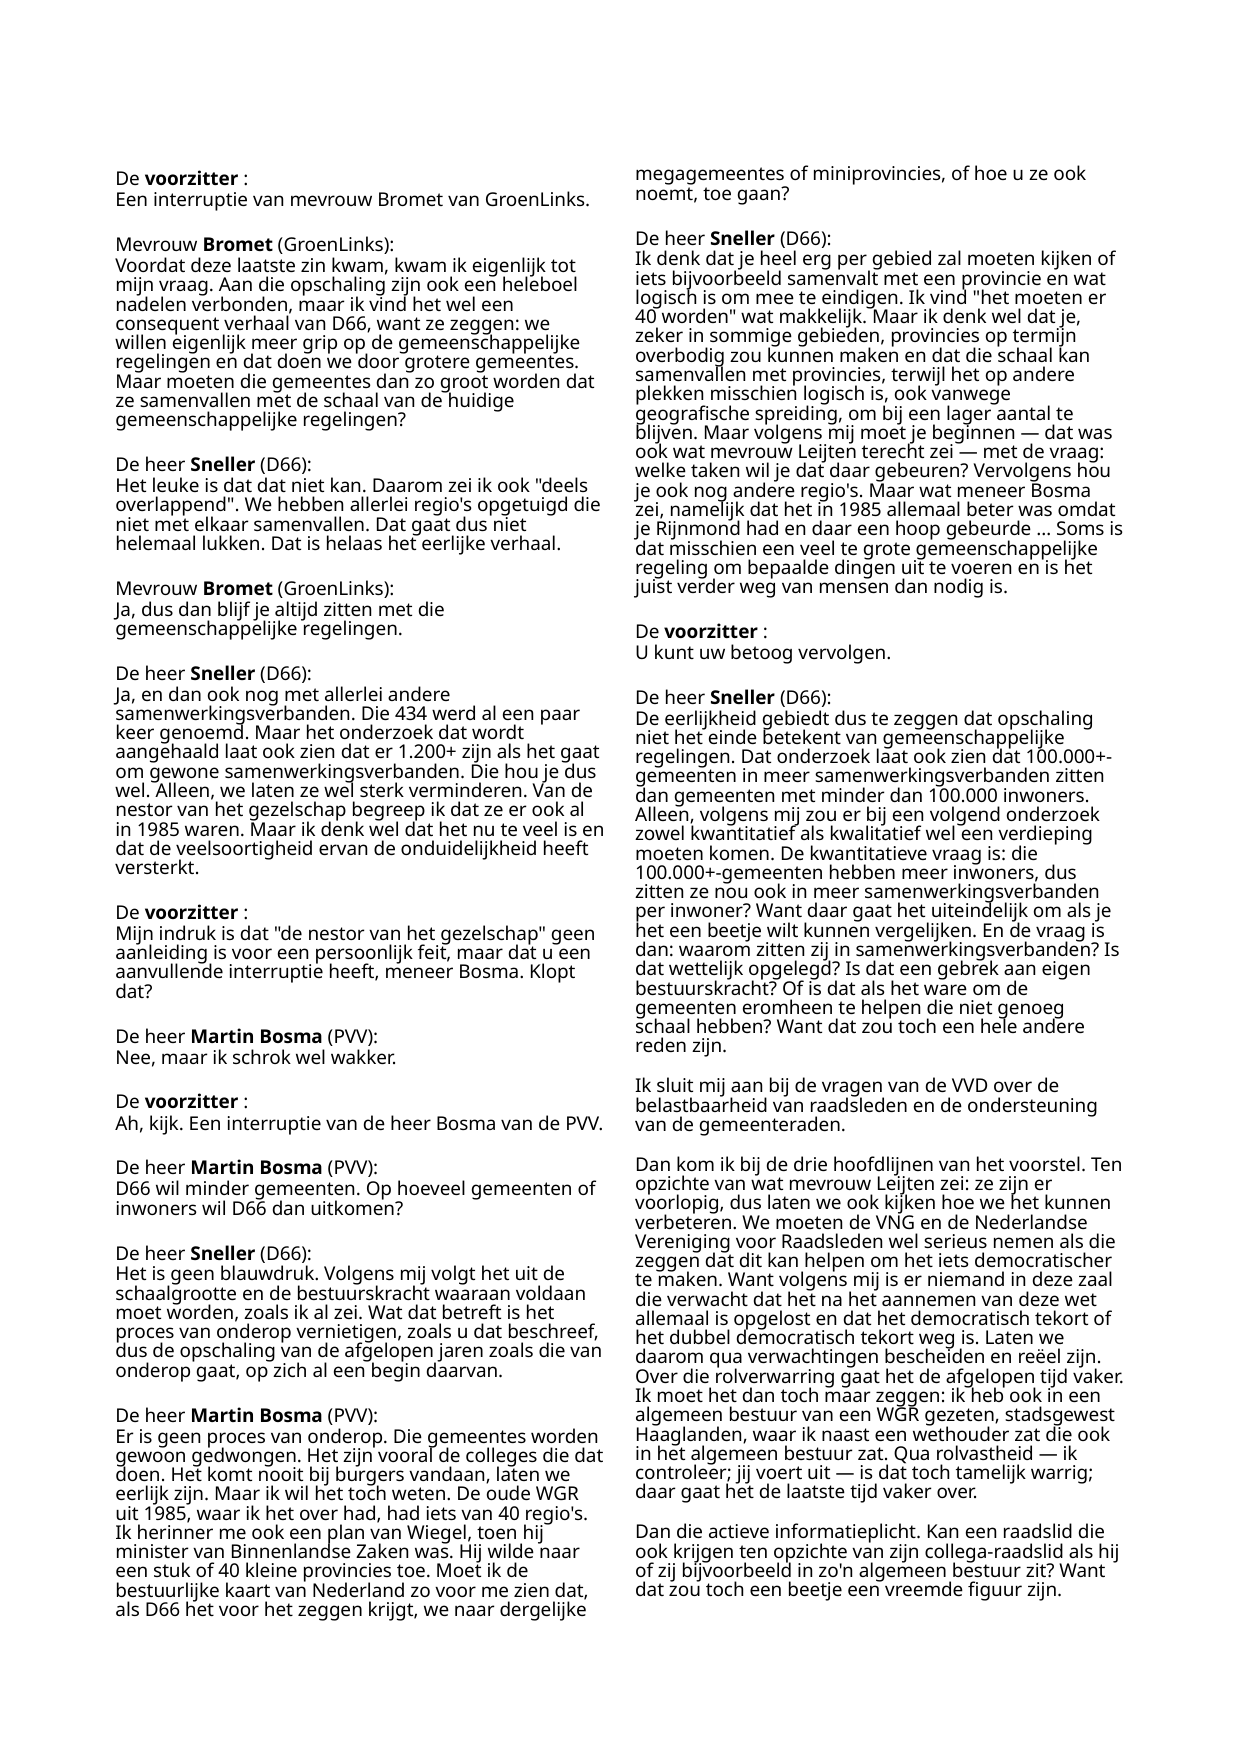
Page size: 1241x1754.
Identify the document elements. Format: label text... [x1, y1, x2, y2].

text De heer Sneller (D66): [115, 1240, 605, 1265]
text Mijn indruk is dat "de nestor van het gezelschap" geen aanleiding is voor een persoonlijk feit, maar dat u een aanvullende interruptie heeft, meneer Bosma. Klopt dat? [115, 925, 605, 1002]
text megagemeentes of miniprovincies, of hoe u ze ook noemt, toe gaan? [635, 165, 1125, 204]
text De heer Sneller (D66): [635, 684, 1125, 710]
text Nee, maar ik schrok wel wakker. [115, 1049, 605, 1068]
text Dan kom ik bij de drie hoofdlijnen van het voorstel. Ten opzichte van wat mevrouw Leijten zei: ze zijn er voorlopig, dus laten we ook kijken hoe we het kunnen verbeteren. We moeten de VNG en de Nederlandse Vereniging voor Raadsleden wel serieus nemen als die zeggen dat dit kan helpen om het iets democratischer te maken. Want volgens mij is er niemand in deze zaal die verwacht dat het na het aannemen van deze wet allemaal is opgelost en dat het democratisch tekort of het dubbel democratisch tekort weg is. Laten we daarom qua verwachtingen bescheiden en reëel zijn. Over die rolverwarring gaat het de afgelopen tijd vaker. Ik moet het dan toch maar zeggen: ik heb ook in een algemeen bestuur van een WGR gezeten, stadsgewest Haaglanden, waar ik naast een wethouder zat die ook in het algemeen bestuur zat. Qua rolvastheid — ik controleer; jij voert uit — is dat toch tamelijk warrig; daar gaat het de laatste tijd vaker over. [635, 1156, 1125, 1503]
text De voorzitter : [115, 899, 605, 925]
text Mevrouw Bromet (GroenLinks): [115, 575, 605, 601]
text Ah, kijk. Een interruptie van de heer Bosma van de PVV. [115, 1114, 605, 1134]
text Ik denk dat je heel erg per gebied zal moeten kijken of iets bijvoorbeeld samenvalt met een provincie en wat logisch is om mee te eindigen. Ik vind "het moeten er 40 worden" wat makkelijk. Maar ik denk wel dat je, zeker in sommige gebieden, provincies op termijn overbodig zou kunnen maken en dat die schaal kan samenvallen met provincies, terwijl het op andere plekken misschien logisch is, ook vanwege geografische spreiding, om bij een lager aantal te blijven. Maar volgens mij moet je beginnen — dat was ook wat mevrouw Leijten terecht zei — met de vraag: welke taken wil je dat daar gebeuren? Vervolgens hou je ook nog andere regio's. Maar wat meneer Bosma zei, namelijk dat het in 1985 allemaal beter was omdat je Rijnmond had en daar een hoop gebeurde … Soms is dat misschien een veel te grote gemeenschappelijke regeling om bepaalde dingen uit te voeren en is het juist verder weg van mensen dan nodig is. [635, 250, 1125, 597]
text Het leuke is dat dat niet kan. Daarom zei ik ook "deels overlappend". We hebben allerlei regio's opgetuigd die niet met elkaar samenvallen. Dat gaat dus niet helemaal lukken. Dat is helaas het eerlijke verhaal. [115, 477, 605, 554]
text De heer Sneller (D66): [115, 660, 605, 686]
text Mevrouw Bromet (GroenLinks): [115, 231, 605, 257]
text Ja, dus dan blijf je altijd zitten met die gemeenschappelijke regelingen. [115, 601, 605, 639]
text De heer Martin Bosma (PVV): [115, 1154, 605, 1180]
text Het is geen blauwdruk. Volgens mij volgt het uit de schaalgrootte en de bestuurskracht waaraan voldaan moet worden, zoals ik al zei. Wat dat betreft is het proces van onderop vernietigen, zoals u dat beschreef, dus de opschaling van de afgelopen jaren zoals die van onderop gaat, op zich al een begin daarvan. [115, 1265, 605, 1381]
text De voorzitter : [115, 1089, 605, 1114]
text De heer Sneller (D66): [115, 451, 605, 477]
text De heer Martin Bosma (PVV): [115, 1023, 605, 1049]
text De voorzitter : [635, 618, 1125, 644]
text Dan die actieve informatieplicht. Kan een raadslid die ook krijgen ten opzichte van zijn collega-raadslid als hij of zij bijvoorbeeld in zo'n algemeen bestuur zit? Want dat zou toch een beetje een vreemde figuur zijn. [635, 1523, 1125, 1601]
text D66 wil minder gemeenten. Op hoeveel gemeenten of inwoners wil D66 dan uitkomen? [115, 1180, 605, 1219]
text De eerlijkheid gebiedt dus te zeggen dat opschaling niet het einde betekent van gemeenschappelijke regelingen. Dat onderzoek laat ook zien dat 100.000+-gemeenten in meer samenwerkingsverbanden zitten dan gemeenten met minder dan 100.000 inwoners. Alleen, volgens mij zou er bij een volgend onderzoek zowel kwantitatief als kwalitatief wel een verdieping moeten komen. De kwantitatieve vraag is: die 100.000+-gemeenten hebben meer inwoners, dus zitten ze nou ook in meer samenwerkingsverbanden per inwoner? Want daar gaat het uiteindelijk om als je het een beetje wilt kunnen vergelijken. En de vraag is dan: waarom zitten zij in samenwerkingsverbanden? Is dat wettelijk opgelegd? Is dat een gebrek aan eigen bestuurskracht? Of is dat als het ware om de gemeenten eromheen te helpen die niet genoeg schaal hebben? Want dat zou toch een hele andere reden zijn. [635, 710, 1125, 1057]
text De heer Sneller (D66): [635, 225, 1125, 250]
text De heer Martin Bosma (PVV): [115, 1402, 605, 1428]
text Ja, en dan ook nog met allerlei andere samenwerkingsverbanden. Die 434 werd al een paar keer genoemd. Maar het onderzoek dat wordt aangehaald laat ook zien dat er 1.200+ zijn als het gaat om gewone samenwerkingsverbanden. Die hou je dus wel. Alleen, we laten ze wel sterk verminderen. Van de nestor van het gezelschap begreep ik dat ze er ook al in 1985 waren. Maar ik denk wel dat het nu te veel is en dat de veelsoortigheid ervan de onduidelijkheid heeft versterkt. [115, 686, 605, 878]
text Ik sluit mij aan bij de vragen van de VVD over de belastbaarheid van raadsleden en de ondersteuning van de gemeenteraden. [635, 1077, 1125, 1135]
text Voordat deze laatste zin kwam, kwam ik eigenlijk tot mijn vraag. Aan die opschaling zijn ook een heleboel nadelen verbonden, maar ik vind het wel een consequent verhaal van D66, want ze zeggen: we willen eigenlijk meer grip op de gemeenschappelijke regelingen en dat doen we door grotere gemeentes. Maar moeten die gemeentes dan zo groot worden dat ze samenvallen met de schaal van de huidige gemeenschappelijke regelingen? [115, 257, 605, 430]
text Er is geen proces van onderop. Die gemeentes worden gewoon gedwongen. Het zijn vooral de colleges die dat doen. Het komt nooit bij burgers vandaan, laten we eerlijk zijn. Maar ik wil het toch weten. De oude WGR uit 1985, waar ik het over had, had iets van 40 regio's. Ik herinner me ook een plan van Wiegel, toen hij minister van Binnenlandse Zaken was. Hij wilde naar een stuk of 40 kleine provincies toe. Moet ik de bestuurlijke kaart van Nederland zo voor me zien dat, als D66 het voor het zeggen krijgt, we naar dergelijke [115, 1428, 605, 1620]
text U kunt uw betoog vervolgen. [635, 644, 1125, 663]
text Een interruptie van mevrouw Bromet van GroenLinks. [115, 191, 605, 210]
text De voorzitter : [115, 165, 605, 191]
